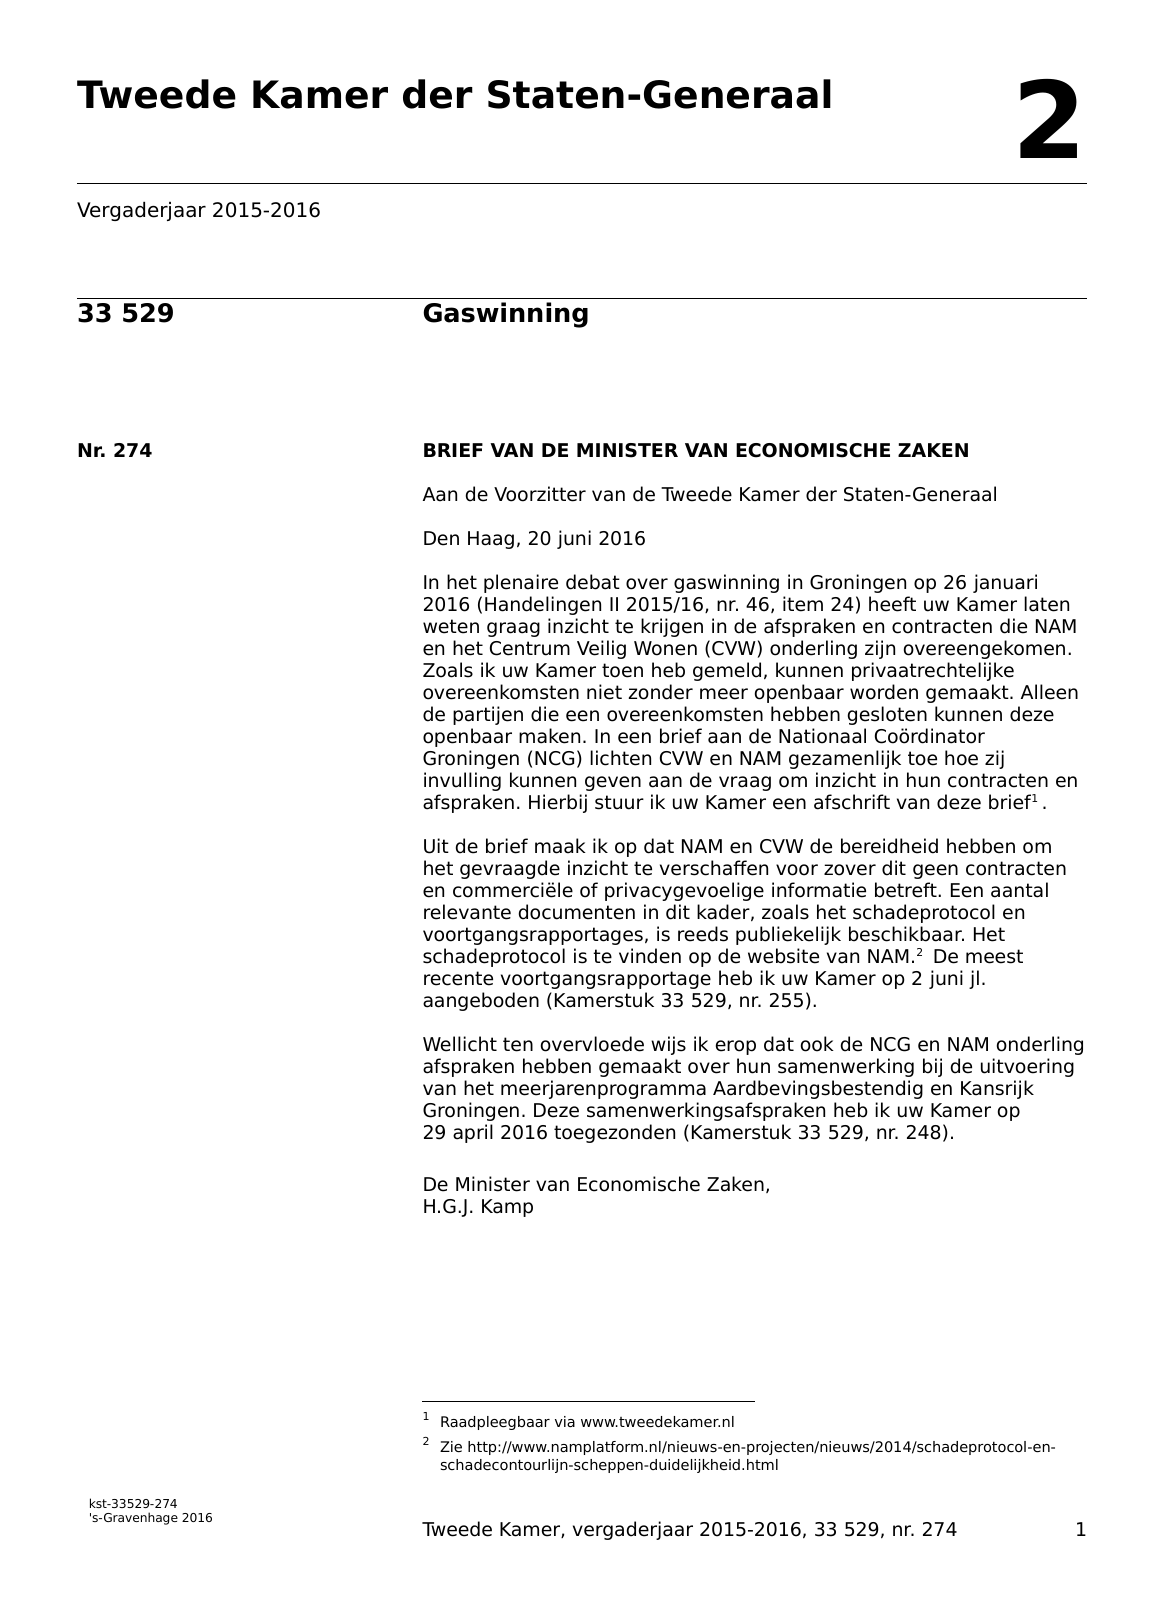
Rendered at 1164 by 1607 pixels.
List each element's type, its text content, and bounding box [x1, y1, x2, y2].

table_header 2 [886, 59, 1087, 183]
text Den Haag, 20 juni 2016 [422, 528, 1087, 550]
text De Minister van Economische Zaken, H.G.J. Kamp [422, 1174, 1087, 1218]
text Uit de brief maak ik op dat NAM en CVW de bereidheid hebben om het gevraagde inzicht te verschaffen voor zover dit geen contracten en commerciële of privacygevoelige informatie betreft. Een aantal relevante documenten in dit kader, zoals het schadeprotocol en voortgangsrapportages, is reeds publiekelijk beschikbaar. Het schadeprotocol is te vinden op de website van NAM. De meest recente voortgangsrapportage heb ik uw Kamer op 2 juni jl. aangeboden (Kamerstuk 33 529, nr. 255). [422, 836, 1087, 1012]
text Zie http://www.namplatform.nl/nieuws-en-projecten/nieuws/2014/schadeprotocol-en-schadecontourlijn-scheppen-duidelijkheid.html [422, 1435, 1087, 1474]
table_header Tweede Kamer der Staten-Generaal [77, 59, 886, 183]
subtitle 33 529 Gaswinning [77, 299, 1087, 329]
text Wellicht ten overvloede wijs ik erop dat ook de NCG en NAM onderling afspraken hebben gemaakt over hun samenwerking bij de uitvoering van het meerjarenprogramma Aardbevingsbestendig en Kansrijk Groningen. Deze samenwerkingsafspraken heb ik uw Kamer op 29 april 2016 toegezonden (Kamerstuk 33 529, nr. 248). [422, 1034, 1087, 1144]
text In het plenaire debat over gaswinning in Groningen op 26 januari 2016 (Handelingen II 2015/16, nr. 46, item 24) heeft uw Kamer laten weten graag inzicht te krijgen in de afspraken en contracten die NAM en het Centrum Veilig Wonen (CVW) onderling zijn overeengekomen. Zoals ik uw Kamer toen heb gemeld, kunnen privaatrechtelijke overeenkomsten niet zonder meer openbaar worden gemaakt. Alleen de partijen die een overeenkomsten hebben gesloten kunnen deze openbaar maken. In een brief aan de Nationaal Coördinator Groningen (NCG) lichten CVW en NAM gezamenlijk toe hoe zij invulling kunnen geven aan de vraag om inzicht in hun contracten en afspraken. Hierbij stuur ik uw Kamer een afschrift van deze brief. [422, 572, 1087, 814]
table_cell Vergaderjaar 2015-2016 [77, 184, 1087, 298]
text 's-Gravenhage 2016 [88, 1511, 323, 1525]
subtitle Nr. 274 BRIEF VAN DE MINISTER VAN ECONOMISCHE ZAKEN [77, 440, 1087, 462]
text kst-33529-274 [88, 1497, 323, 1511]
text Aan de Voorzitter van de Tweede Kamer der Staten-Generaal [422, 484, 1087, 506]
text Raadpleegbaar via www.tweedekamer.nl [422, 1410, 1087, 1432]
